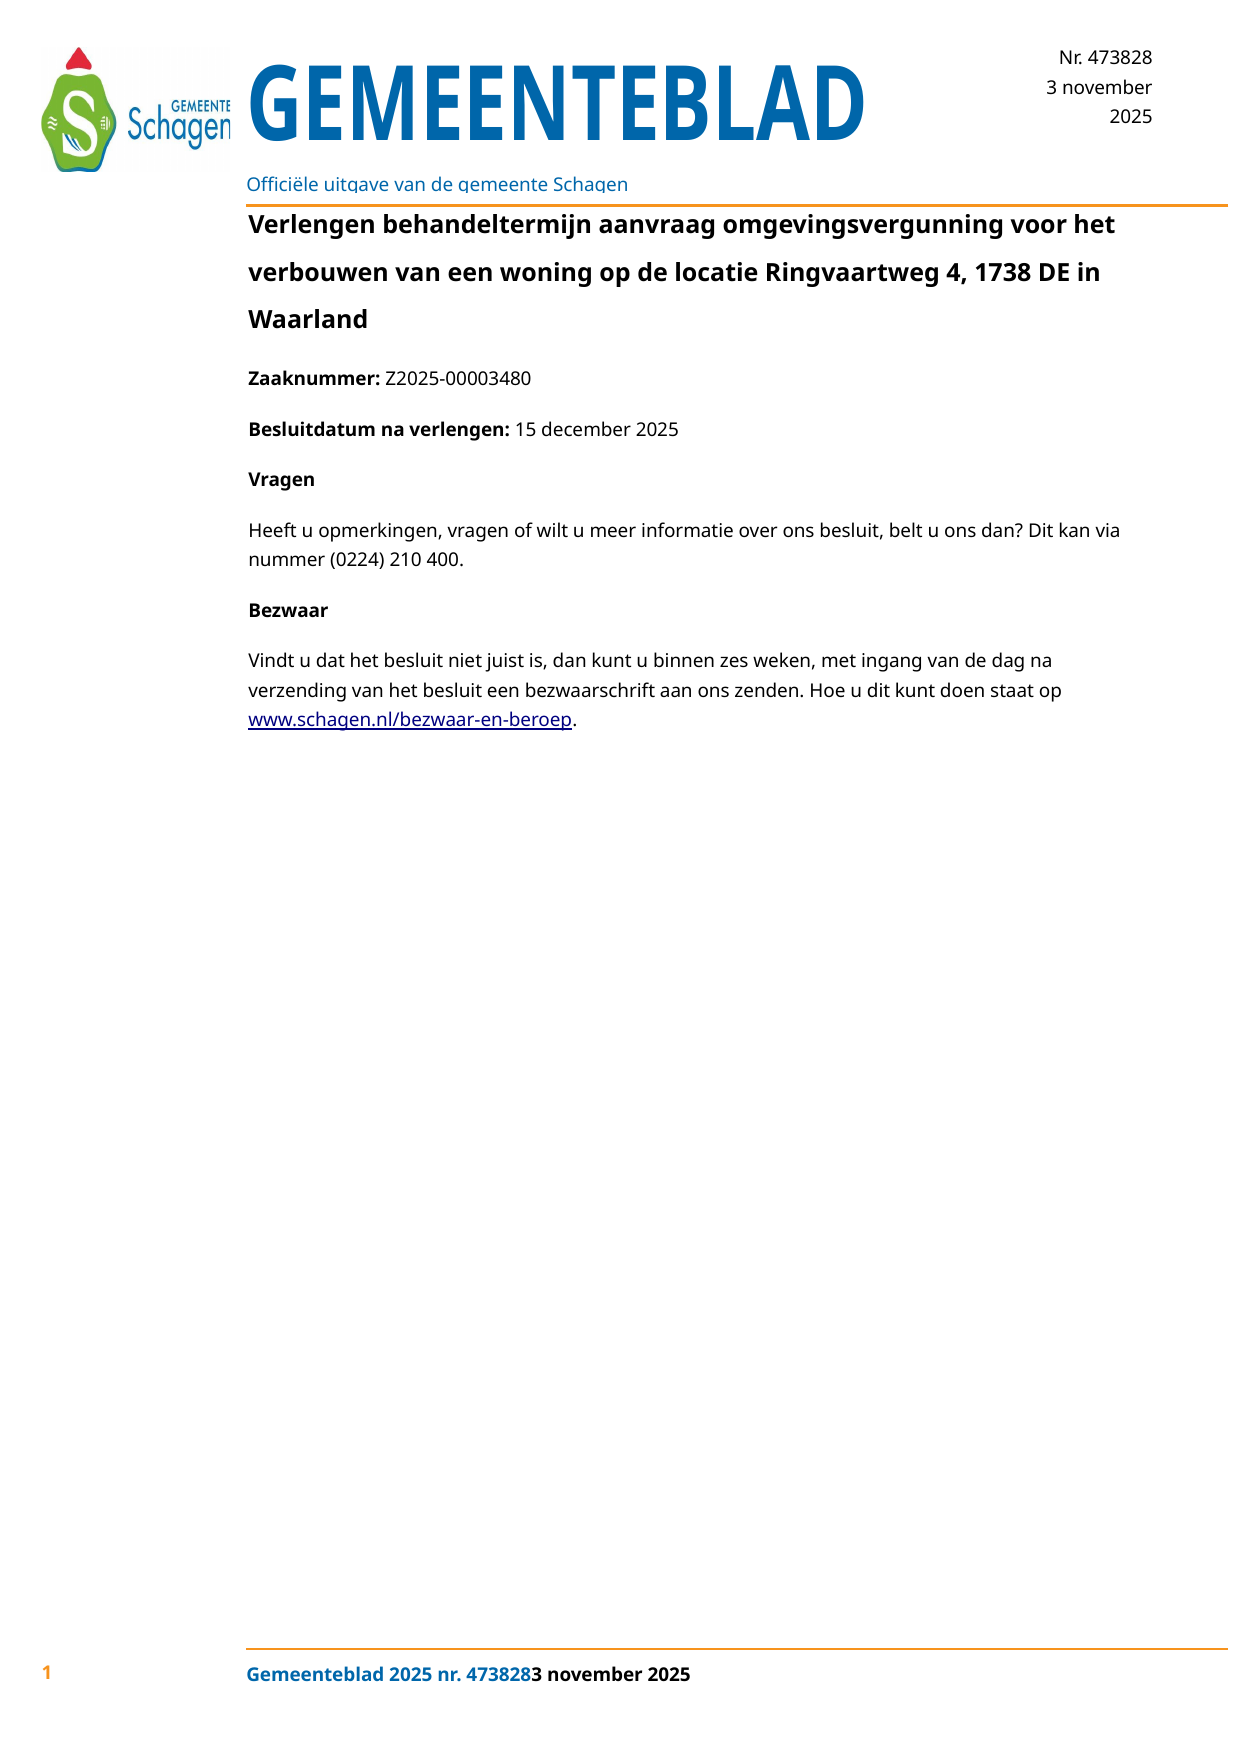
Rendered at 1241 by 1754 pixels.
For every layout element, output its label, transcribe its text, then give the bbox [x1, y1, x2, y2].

text Vindt u dat het besluit niet juist is, dan kunt u binnen zes weken, met ingang van de dag na verzending van het besluit een bezwaarschrift aan ons zenden. Hoe u dit kunt doen staat op www.schagen.nl/bezwaar-en-beroep. [248, 647, 1152, 732]
text Besluitdatum na verlengen: 15 december 2025 [248, 416, 1152, 442]
text Vragen [248, 466, 1152, 492]
text Verlengen behandeltermijn aanvraag omgevingsvergunning voor het verbouwen van een woning op de locatie Ringvaartweg 4, 1738 DE in Waarland [248, 207, 1152, 336]
picture [41, 47, 231, 172]
text Bezwaar [248, 597, 1152, 622]
text Zaaknummer: Z2025-00003480 [248, 366, 1152, 391]
text Heeft u opmerkingen, vragen of wilt u meer informatie over ons besluit, belt u ons dan? Dit kan via nummer (0224) 210 400. [248, 517, 1152, 572]
